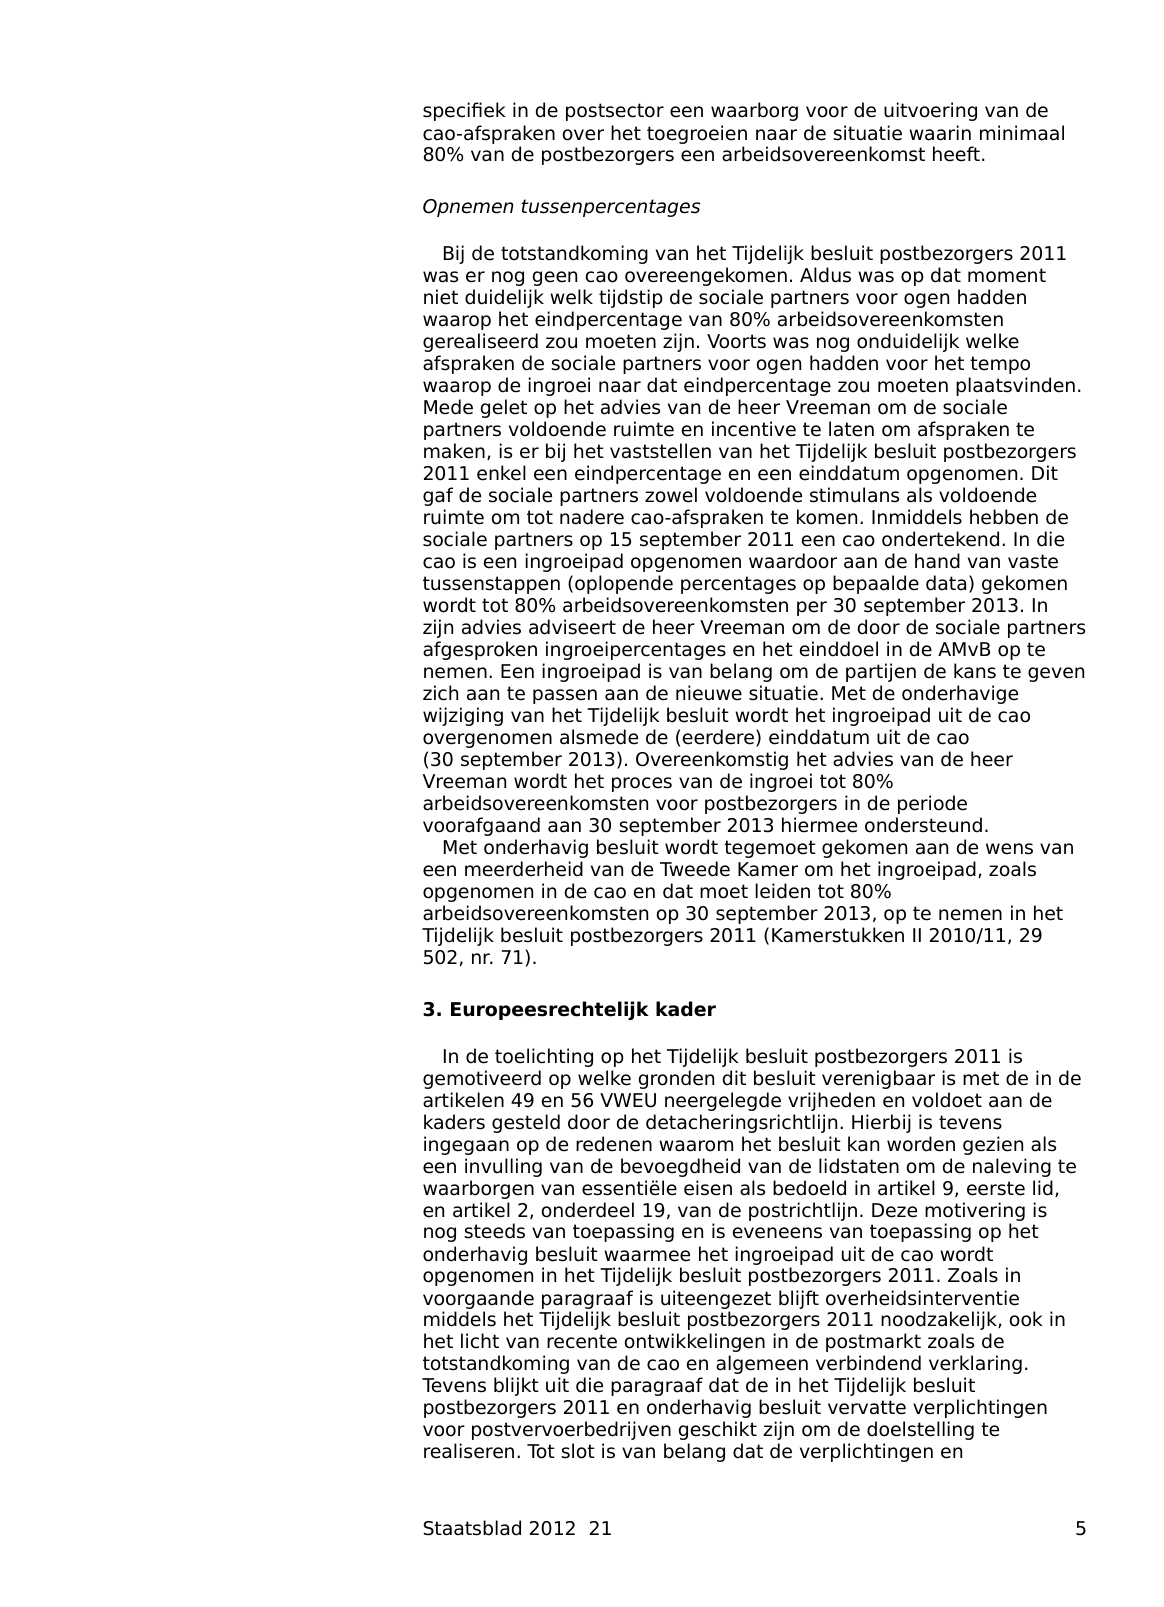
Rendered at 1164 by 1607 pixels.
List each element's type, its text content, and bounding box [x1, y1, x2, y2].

text Met onderhavig besluit wordt tegemoet gekomen aan de wens van een meerderheid van de Tweede Kamer om het ingroeipad, zoals opgenomen in de cao en dat moet leiden tot 80% arbeidsovereenkomsten op 30 september 2013, op te nemen in het Tijdelijk besluit postbezorgers 2011 (Kamerstukken II 2010/11, 29 502, nr. 71). [422, 837, 1087, 969]
subtitle 3. Europeesrechtelijk kader [422, 999, 1087, 1021]
text In de toelichting op het Tijdelijk besluit postbezorgers 2011 is gemotiveerd op welke gronden dit besluit verenigbaar is met de in de artikelen 49 en 56 VWEU neergelegde vrijheden en voldoet aan de kaders gesteld door de detacheringsrichtlijn. Hierbij is tevens ingegaan op de redenen waarom het besluit kan worden gezien als een invulling van de bevoegdheid van de lidstaten om de naleving te waarborgen van essentiële eisen als bedoeld in artikel 9, eerste lid, en artikel 2, onderdeel 19, van de postrichtlijn. Deze motivering is nog steeds van toepassing en is eveneens van toepassing op het onderhavig besluit waarmee het ingroeipad uit de cao wordt opgenomen in het Tijdelijk besluit postbezorgers 2011. Zoals in voorgaande paragraaf is uiteengezet blijft overheidsinterventie middels het Tijdelijk besluit postbezorgers 2011 noodzakelijk, ook in het licht van recente ontwikkelingen in de postmarkt zoals de totstandkoming van de cao en algemeen verbindend verklaring. Tevens blijkt uit die paragraaf dat de in het Tijdelijk besluit postbezorgers 2011 en onderhavig besluit vervatte verplichtingen voor postvervoerbedrijven geschikt zijn om de doelstelling te realiseren. Tot slot is van belang dat de verplichtingen en [422, 1046, 1087, 1463]
subtitle Opnemen tussenpercentages [422, 196, 1087, 218]
text specifiek in de postsector een waarborg voor de uitvoering van de cao-afspraken over het toegroeien naar de situatie waarin minimaal 80% van de postbezorgers een arbeidsovereenkomst heeft. [422, 100, 1087, 166]
text Bij de totstandkoming van het Tijdelijk besluit postbezorgers 2011 was er nog geen cao overeengekomen. Aldus was op dat moment niet duidelijk welk tijdstip de sociale partners voor ogen hadden waarop het eindpercentage van 80% arbeidsovereenkomsten gerealiseerd zou moeten zijn. Voorts was nog onduidelijk welke afspraken de sociale partners voor ogen hadden voor het tempo waarop de ingroei naar dat eindpercentage zou moeten plaatsvinden. Mede gelet op het advies van de heer Vreeman om de sociale partners voldoende ruimte en incentive te laten om afspraken te maken, is er bij het vaststellen van het Tijdelijk besluit postbezorgers 2011 enkel een eindpercentage en een einddatum opgenomen. Dit gaf de sociale partners zowel voldoende stimulans als voldoende ruimte om tot nadere cao-afspraken te komen. Inmiddels hebben de sociale partners op 15 september 2011 een cao ondertekend. In die cao is een ingroeipad opgenomen waardoor aan de hand van vaste tussenstappen (oplopende percentages op bepaalde data) gekomen wordt tot 80% arbeidsovereenkomsten per 30 september 2013. In zijn advies adviseert de heer Vreeman om de door de sociale partners afgesproken ingroeipercentages en het einddoel in de AMvB op te nemen. Een ingroeipad is van belang om de partijen de kans te geven zich aan te passen aan de nieuwe situatie. Met de onderhavige wijziging van het Tijdelijk besluit wordt het ingroeipad uit de cao overgenomen alsmede de (eerdere) einddatum uit de cao (30 september 2013). Overeenkomstig het advies van de heer Vreeman wordt het proces van de ingroei tot 80% arbeidsovereenkomsten voor postbezorgers in de periode voorafgaand aan 30 september 2013 hiermee ondersteund. [422, 243, 1087, 837]
